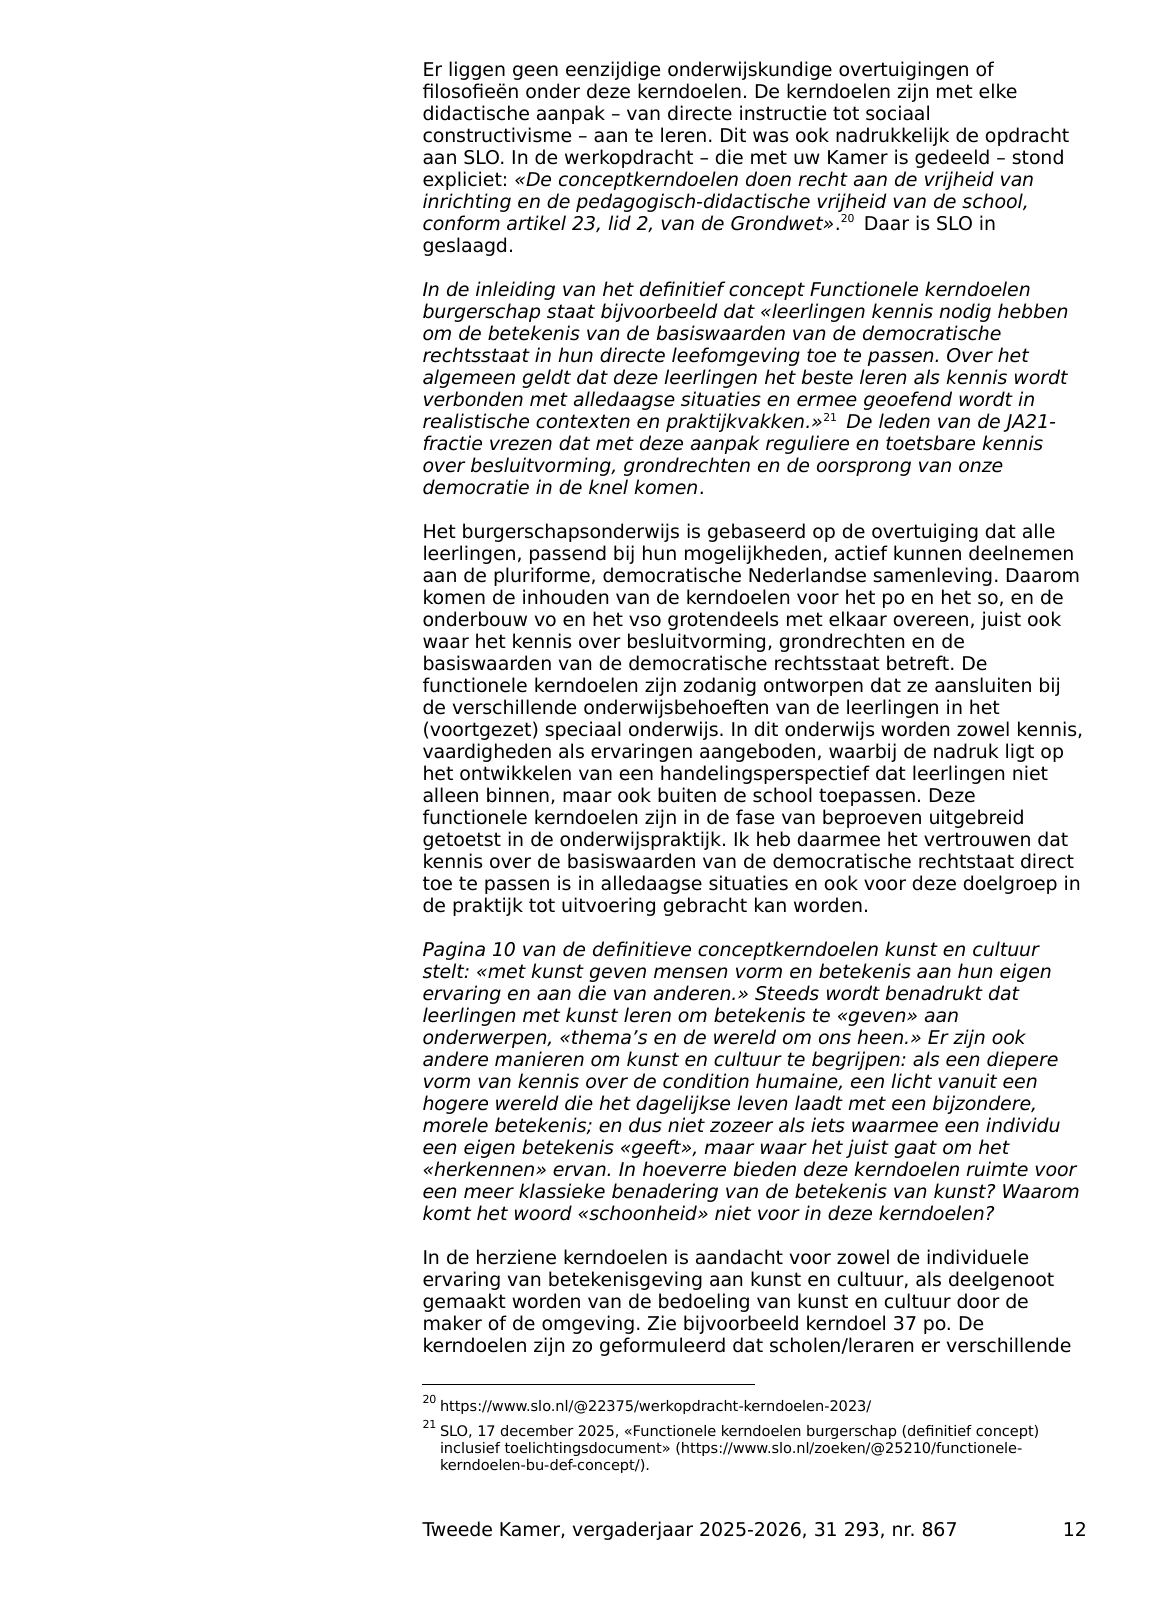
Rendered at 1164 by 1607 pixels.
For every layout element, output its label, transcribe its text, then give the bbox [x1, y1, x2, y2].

text In de inleiding van het definitief concept Functionele kerndoelen burgerschap staat bijvoorbeeld dat «leerlingen kennis nodig hebben om de betekenis van de basiswaarden van de democratische rechtsstaat in hun directe leefomgeving toe te passen. Over het algemeen geldt dat deze leerlingen het beste leren als kennis wordt verbonden met alledaagse situaties en ermee geoefend wordt in realistische contexten en praktijkvakken.» De leden van de JA21-fractie vrezen dat met deze aanpak reguliere en toetsbare kennis over besluitvorming, grondrechten en de oorsprong van onze democratie in de knel komen. [422, 279, 1087, 499]
text Het burgerschapsonderwijs is gebaseerd op de overtuiging dat alle leerlingen, passend bij hun mogelijkheden, actief kunnen deelnemen aan de pluriforme, democratische Nederlandse samenleving. Daarom komen de inhouden van de kerndoelen voor het po en het so, en de onderbouw vo en het vso grotendeels met elkaar overeen, juist ook waar het kennis over besluitvorming, grondrechten en de basiswaarden van de democratische rechtsstaat betreft. De functionele kerndoelen zijn zodanig ontworpen dat ze aansluiten bij de verschillende onderwijsbehoeften van de leerlingen in het (voortgezet) speciaal onderwijs. In dit onderwijs worden zowel kennis, vaardigheden als ervaringen aangeboden, waarbij de nadruk ligt op het ontwikkelen van een handelingsperspectief dat leerlingen niet alleen binnen, maar ook buiten de school toepassen. Deze functionele kerndoelen zijn in de fase van beproeven uitgebreid getoetst in de onderwijspraktijk. Ik heb daarmee het vertrouwen dat kennis over de basiswaarden van de democratische rechtstaat direct toe te passen is in alledaagse situaties en ook voor deze doelgroep in de praktijk tot uitvoering gebracht kan worden. [422, 521, 1087, 917]
text Pagina 10 van de definitieve conceptkerndoelen kunst en cultuur stelt: «met kunst geven mensen vorm en betekenis aan hun eigen ervaring en aan die van anderen.» Steeds wordt benadrukt dat leerlingen met kunst leren om betekenis te «geven» aan onderwerpen, «thema’s en de wereld om ons heen.» Er zijn ook andere manieren om kunst en cultuur te begrijpen: als een diepere vorm van kennis over de condition humaine, een licht vanuit een hogere wereld die het dagelijkse leven laadt met een bijzondere, morele betekenis; en dus niet zozeer als iets waarmee een individu een eigen betekenis «geeft», maar waar het juist gaat om het «herkennen» ervan. In hoeverre bieden deze kerndoelen ruimte voor een meer klassieke benadering van de betekenis van kunst? Waarom komt het woord «schoonheid» niet voor in deze kerndoelen? [422, 939, 1087, 1224]
text https://www.slo.nl/@22375/werkopdracht-kerndoelen-2023/ [422, 1393, 1087, 1416]
text SLO, 17 december 2025, «Functionele kerndoelen burgerschap (definitief concept) inclusief toelichtingsdocument» (https://www.slo.nl/zoeken/@25210/functionele-kerndoelen-bu-def-concept/). [422, 1418, 1087, 1474]
text Er liggen geen eenzijdige onderwijskundige overtuigingen of filosofieën onder deze kerndoelen. De kerndoelen zijn met elke didactische aanpak – van directe instructie tot sociaal constructivisme – aan te leren. Dit was ook nadrukkelijk de opdracht aan SLO. In de werkopdracht – die met uw Kamer is gedeeld – stond expliciet: «De conceptkerndoelen doen recht aan de vrijheid van inrichting en de pedagogisch-didactische vrijheid van de school, conform artikel 23, lid 2, van de Grondwet». Daar is SLO in geslaagd. [422, 59, 1087, 257]
text In de herziene kerndoelen is aandacht voor zowel de individuele ervaring van betekenisgeving aan kunst en cultuur, als deelgenoot gemaakt worden van de bedoeling van kunst en cultuur door de maker of de omgeving. Zie bijvoorbeeld kerndoel 37 po. De kerndoelen zijn zo geformuleerd dat scholen/leraren er verschillende [422, 1247, 1087, 1357]
